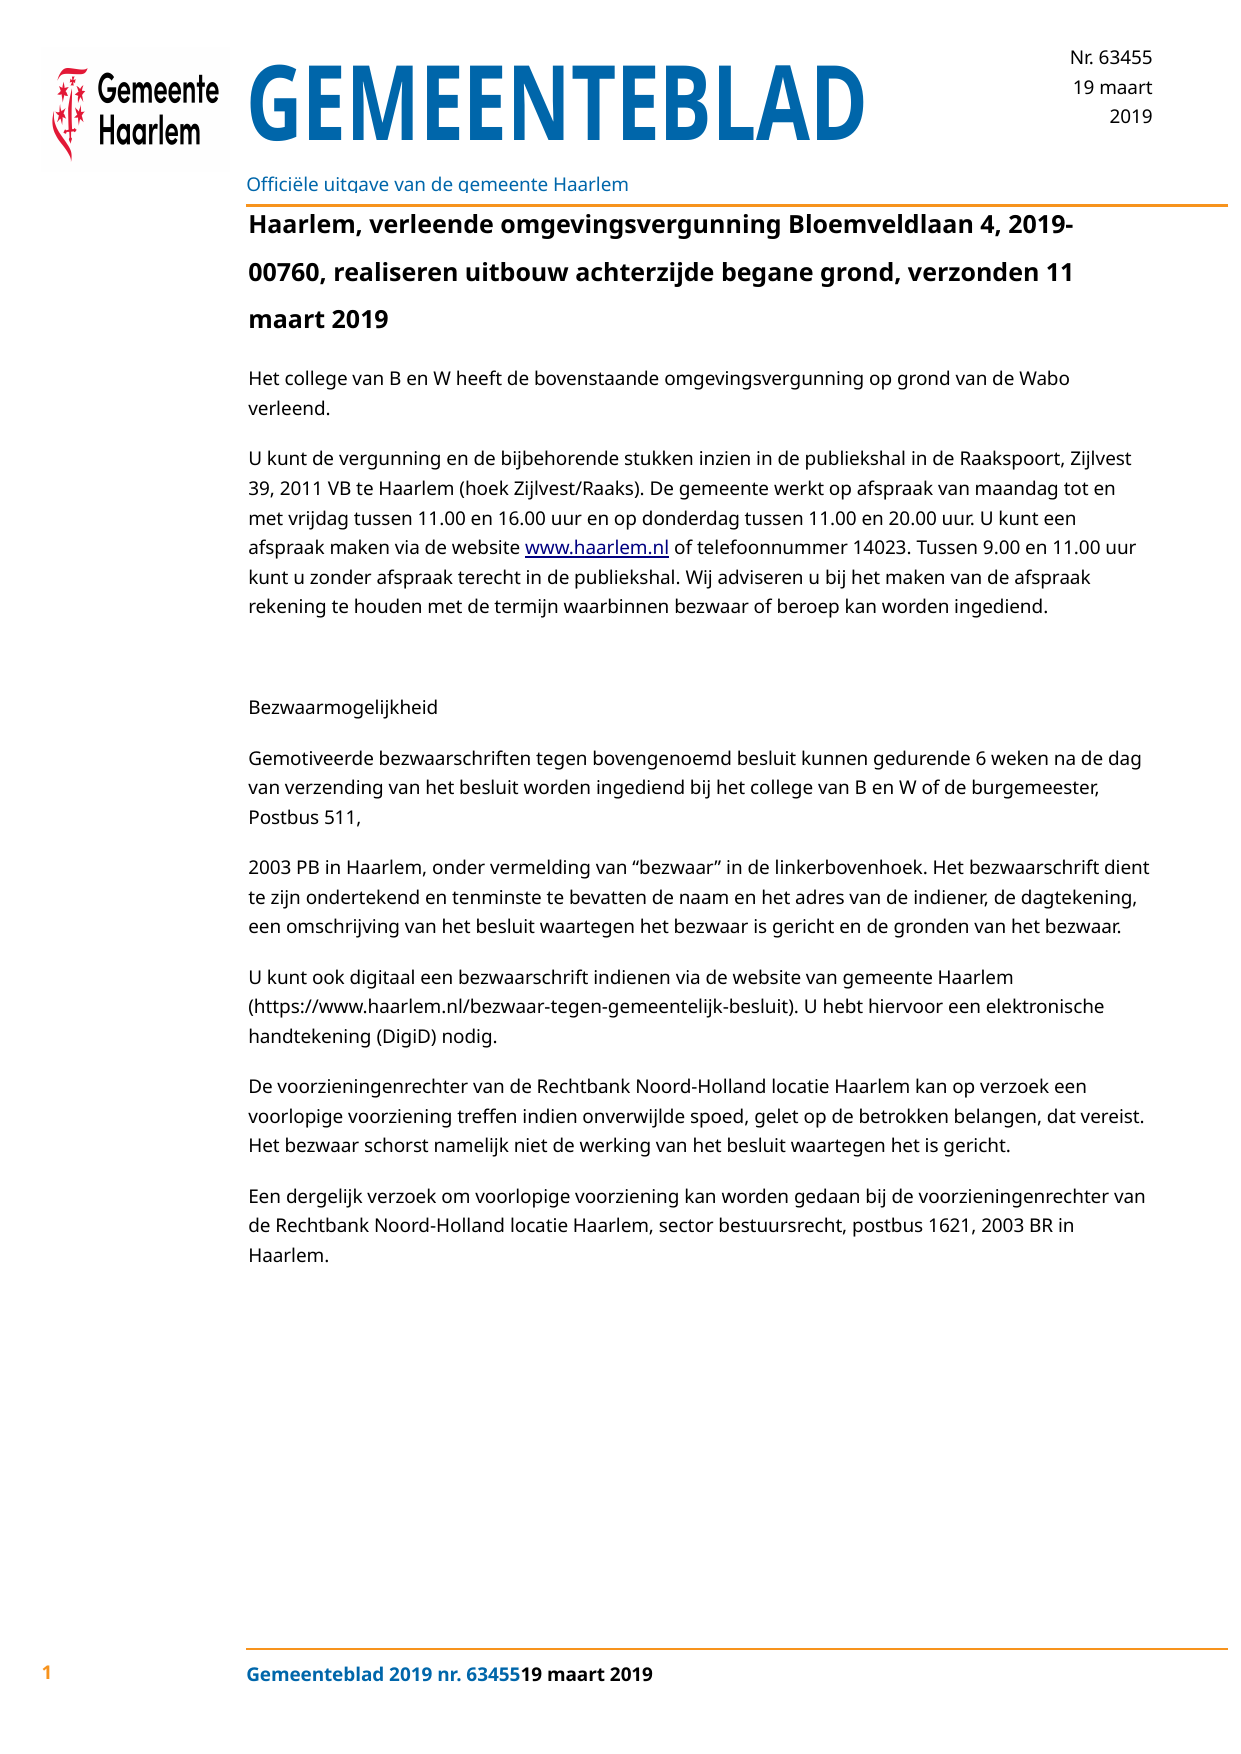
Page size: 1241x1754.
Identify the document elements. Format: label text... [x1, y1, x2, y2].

text U kunt de vergunning en de bijbehorende stukken inzien in de publiekshal in de Raakspoort, Zijlvest 39, 2011 VB te Haarlem (hoek Zijlvest/Raaks). De gemeente werkt op afspraak van maandag tot en met vrijdag tussen 11.00 en 16.00 uur en op donderdag tussen 11.00 en 20.00 uur. U kunt een afspraak maken via de website www.haarlem.nl of telefoonnummer 14023. Tussen 9.00 en 11.00 uur kunt u zonder afspraak terecht in de publiekshal. Wij adviseren u bij het maken van de afspraak rekening te houden met de termijn waarbinnen bezwaar of beroep kan worden ingediend. [248, 446, 1152, 619]
text Haarlem, verleende omgevingsvergunning Bloemveldlaan 4, 2019-00760, realiseren uitbouw achterzijde begane grond, verzonden 11 maart 2019 [248, 207, 1152, 336]
text De voorzieningenrechter van de Rechtbank Noord-Holland locatie Haarlem kan op verzoek een voorlopige voorziening treffen indien onverwijlde spoed, gelet op de betrokken belangen, dat vereist. Het bezwaar schorst namelijk niet de werking van het besluit waartegen het is gericht. [248, 1073, 1152, 1158]
text 2003 PB in Haarlem, onder vermelding van “bezwaar” in de linkerbovenhoek. Het bezwaarschrift dient te zijn ondertekend en tenminste te bevatten de naam en het adres van de indiener, de dagtekening, een omschrijving van het besluit waartegen het bezwaar is gericht en de gronden van het bezwaar. [248, 854, 1152, 939]
text Een dergelijk verzoek om voorlopige voorziening kan worden gedaan bij de voorzieningenrechter van de Rechtbank Noord-Holland locatie Haarlem, sector bestuursrecht, postbus 1621, 2003 BR in Haarlem. [248, 1183, 1152, 1268]
text Gemotiveerde bezwaarschriften tegen bovengenoemd besluit kunnen gedurende 6 weken na de dag van verzending van het besluit worden ingediend bij het college van B en W of de burgemeester, Postbus 511, [248, 745, 1152, 829]
text U kunt ook digitaal een bezwaarschrift indienen via de website van gemeente Haarlem (https://www.haarlem.nl/bezwaar-tegen-gemeentelijk-besluit). U hebt hiervoor een elektronische handtekening (DigiD) nodig. [248, 964, 1152, 1049]
text Het college van B en W heeft de bovenstaande omgevingsvergunning op grond van de Wabo verleend. [248, 366, 1152, 421]
text Bezwaarmogelijkheid [248, 694, 1152, 720]
picture [41, 47, 231, 172]
